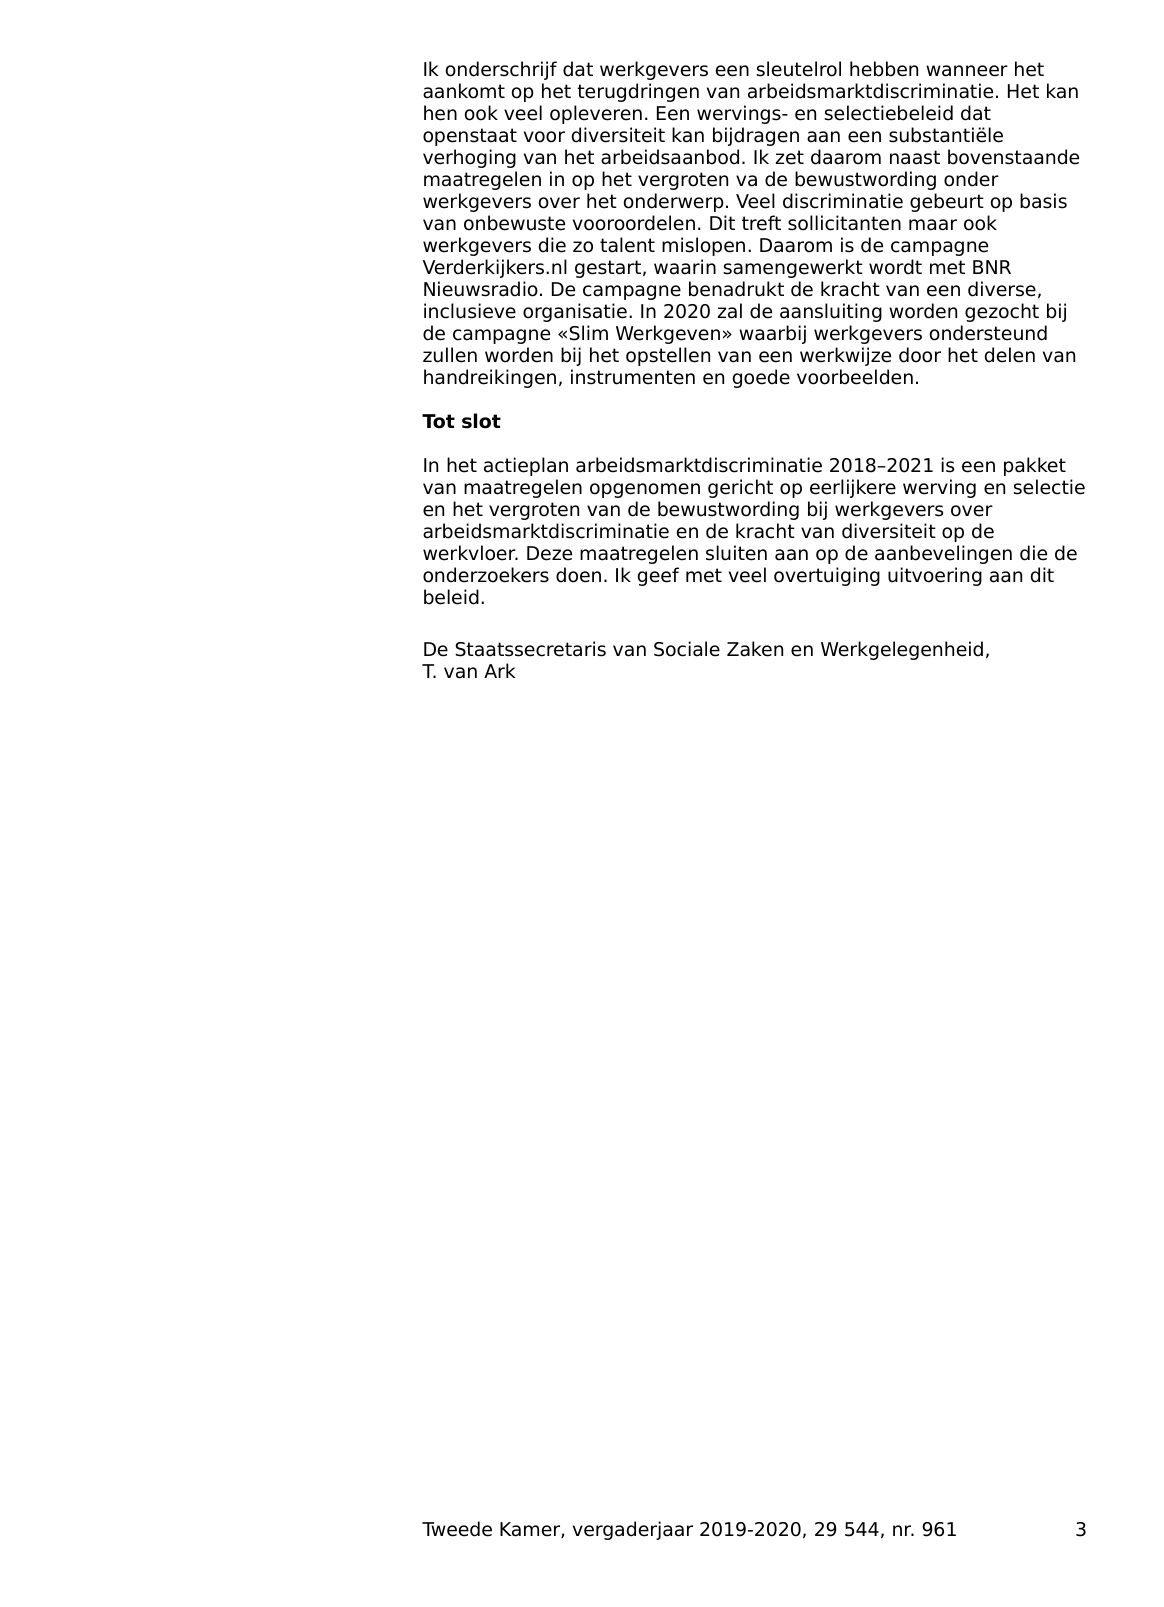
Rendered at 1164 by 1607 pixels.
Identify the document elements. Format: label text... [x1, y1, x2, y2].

text Nieuwsradio. De campagne benadrukt de kracht van een diverse, inclusieve organisatie. In 2020 zal de aansluiting worden gezocht bij de campagne «Slim Werkgeven» waarbij werkgevers ondersteund zullen worden bij het opstellen van een werkwijze door het delen van handreikingen, instrumenten en goede voorbeelden. [422, 279, 1087, 389]
text Ik onderschrijf dat werkgevers een sleutelrol hebben wanneer het aankomt op het terugdringen van arbeidsmarktdiscriminatie. Het kan hen ook veel opleveren. Een wervings- en selectiebeleid dat openstaat voor diversiteit kan bijdragen aan een substantiële verhoging van het arbeidsaanbod. Ik zet daarom naast bovenstaande maatregelen in op het vergroten va de bewustwording onder werkgevers over het onderwerp. Veel discriminatie gebeurt op basis van onbewuste vooroordelen. Dit treft sollicitanten maar ook werkgevers die zo talent mislopen. Daarom is de campagne Verderkijkers.nl gestart, waarin samengewerkt wordt met BNR [422, 59, 1087, 279]
subtitle Tot slot [422, 411, 1087, 433]
text In het actieplan arbeidsmarktdiscriminatie 2018–2021 is een pakket van maatregelen opgenomen gericht op eerlijkere werving en selectie en het vergroten van de bewustwording bij werkgevers over arbeidsmarktdiscriminatie en de kracht van diversiteit op de werkvloer. Deze maatregelen sluiten aan op de aanbevelingen die de onderzoekers doen. Ik geef met veel overtuiging uitvoering aan dit beleid. [422, 455, 1087, 609]
text De Staatssecretaris van Sociale Zaken en Werkgelegenheid, T. van Ark [422, 639, 1087, 683]
